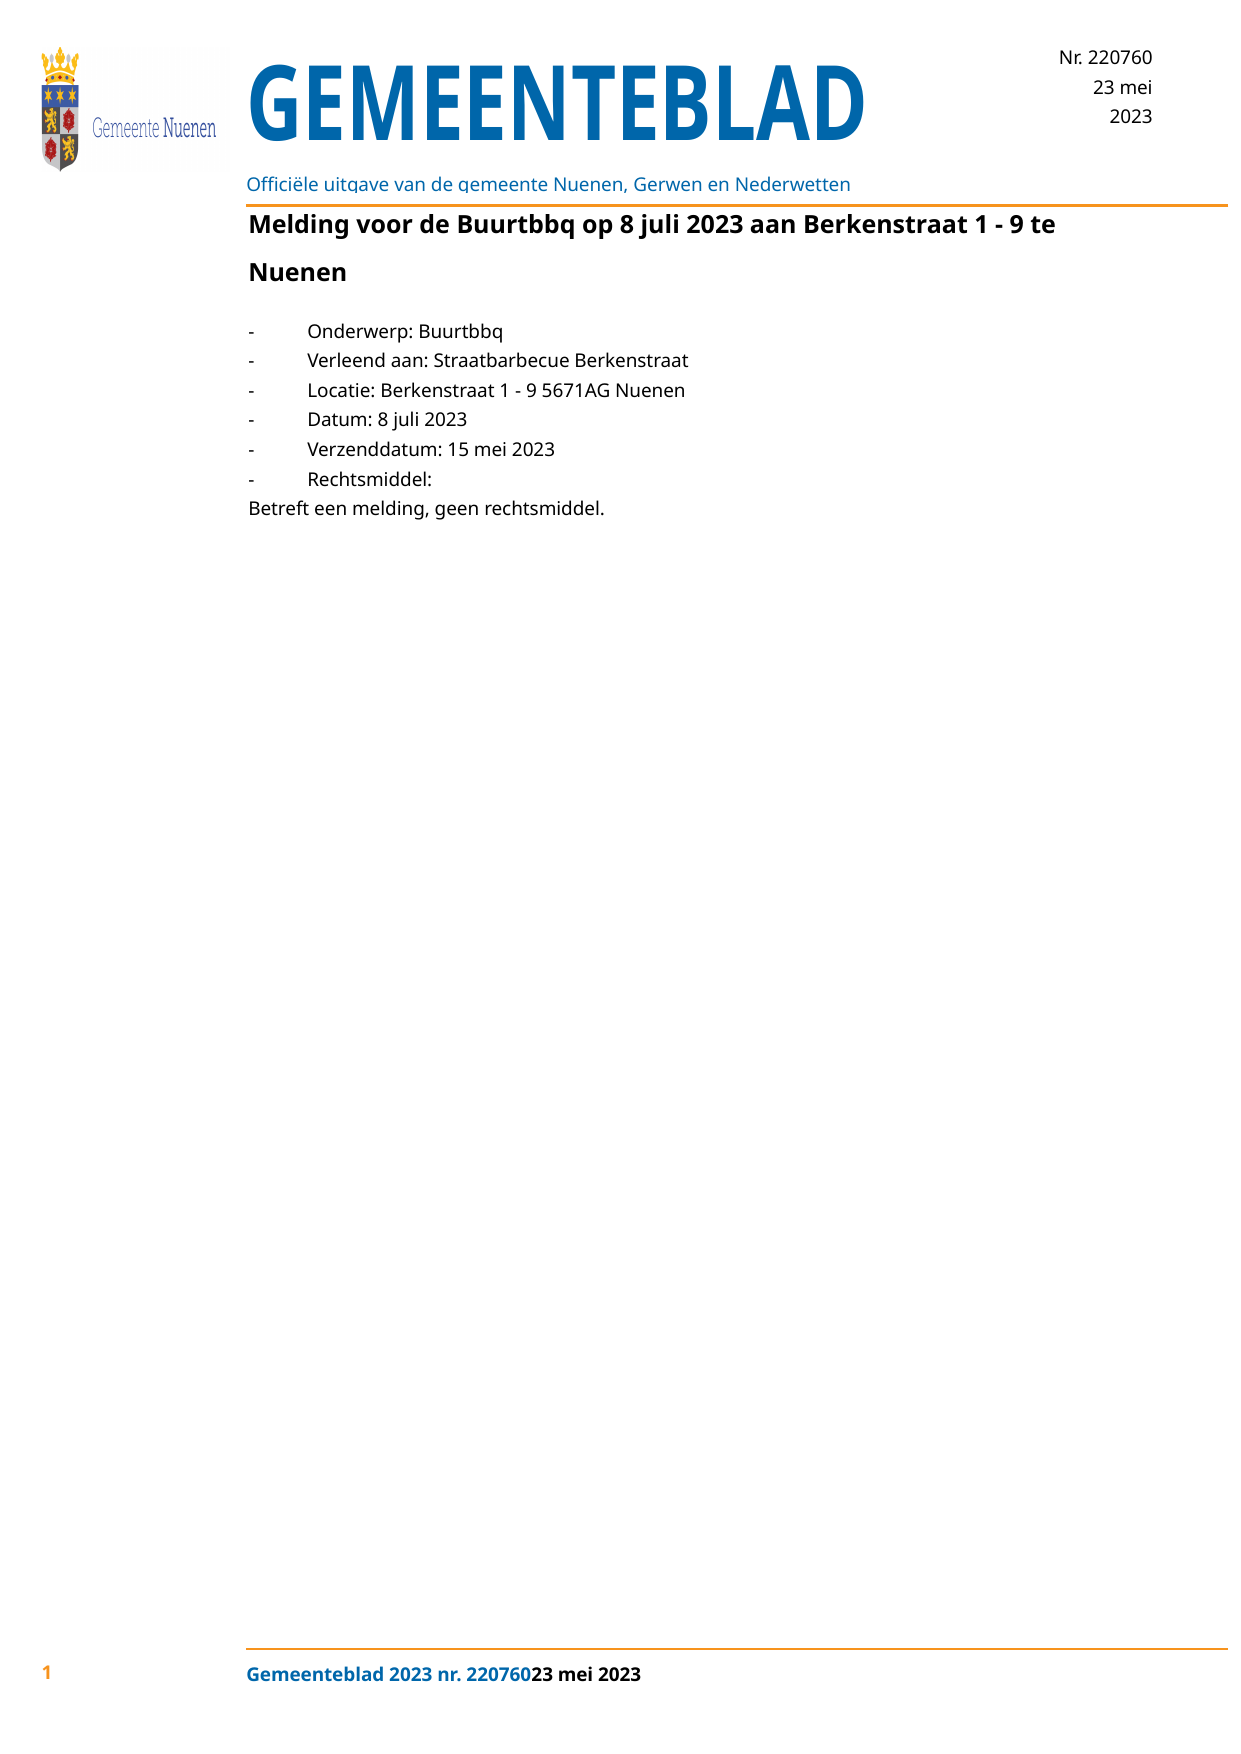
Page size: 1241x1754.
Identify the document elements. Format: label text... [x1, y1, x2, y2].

text Melding voor de Buurtbbq op 8 juli 2023 aan Berkenstraat 1 - 9 te Nuenen [248, 207, 1152, 288]
list Verleend aan: Straatbarbecue Berkenstraat [248, 347, 1152, 373]
list Locatie: Berkenstraat 1 - 9 5671AG Nuenen [248, 377, 1152, 403]
text Betreft een melding, geen rechtsmiddel. [248, 495, 1152, 521]
list Onderwerp: Buurtbbq [248, 318, 1152, 344]
picture [41, 47, 231, 172]
list Rechtsmiddel: [248, 466, 1152, 492]
list Verzenddatum: 15 mei 2023 [248, 436, 1152, 462]
list Datum: 8 juli 2023 [248, 407, 1152, 432]
